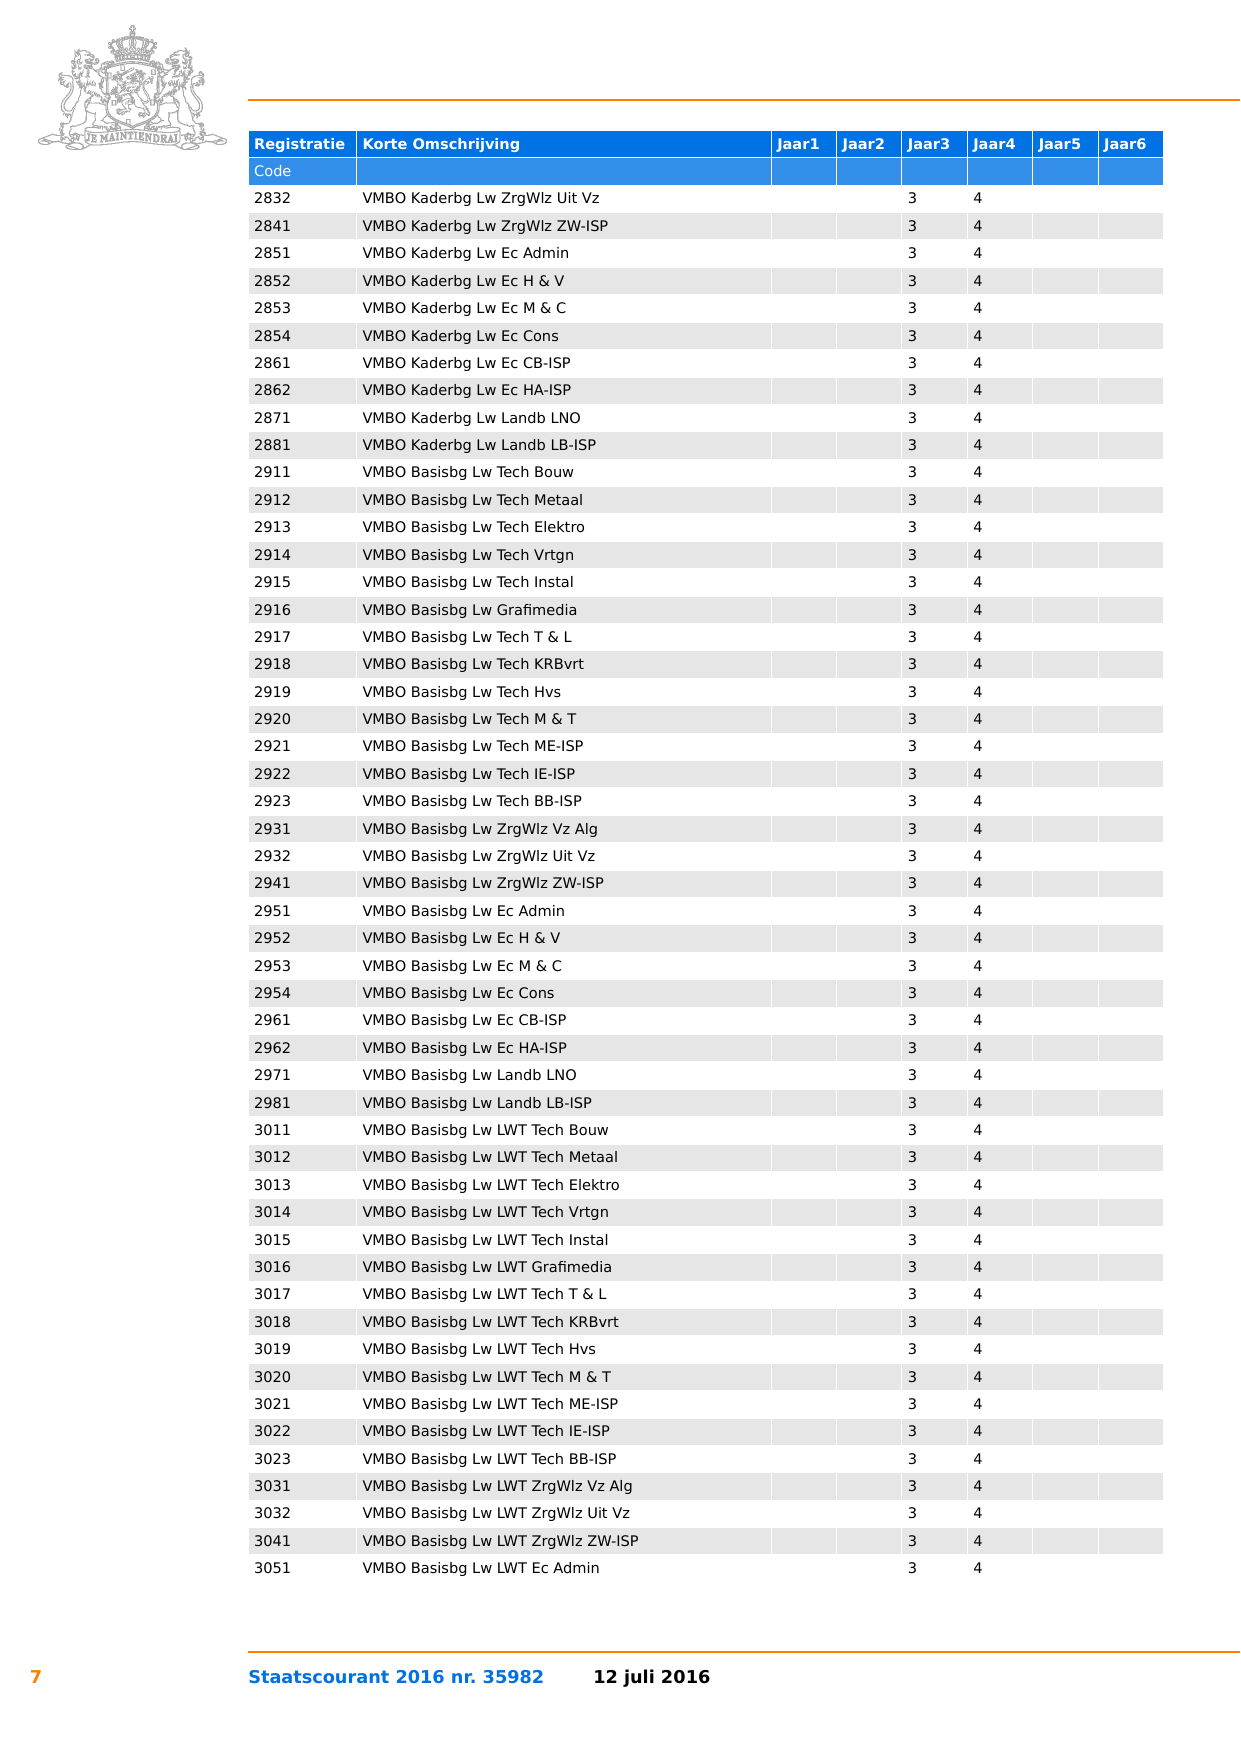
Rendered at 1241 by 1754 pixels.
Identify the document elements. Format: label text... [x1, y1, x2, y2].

table_cell [837, 1419, 901, 1445]
table_cell 2841 [249, 213, 356, 239]
table_cell 2913 [249, 515, 356, 541]
table_cell 4 [968, 1199, 1032, 1226]
table_cell [1099, 268, 1163, 294]
table_cell VMBO Basisbg Lw Grafimedia [357, 597, 771, 623]
table_cell 2954 [249, 980, 356, 1007]
table_cell [837, 268, 901, 294]
table_cell VMBO Basisbg Lw Ec M & C [357, 953, 771, 979]
table_cell 3 [902, 1063, 967, 1089]
table_cell 2932 [249, 843, 356, 869]
table_cell [1099, 186, 1163, 212]
table_cell 2971 [249, 1063, 356, 1089]
table_cell 3 [902, 925, 967, 952]
table_cell 2861 [249, 350, 356, 376]
table_cell 4 [968, 487, 1032, 513]
table_cell [1099, 1063, 1163, 1089]
table_cell 4 [968, 651, 1032, 678]
table_cell [772, 871, 836, 897]
table_cell 3 [902, 1446, 967, 1472]
table_cell 2921 [249, 734, 356, 760]
table_cell VMBO Basisbg Lw LWT Tech Elektro [357, 1172, 771, 1198]
table_cell [837, 679, 901, 705]
table_cell [1033, 158, 1098, 185]
table_cell [1033, 405, 1098, 431]
table_cell [772, 1528, 836, 1554]
table_cell 4 [968, 953, 1032, 979]
table_cell 4 [968, 323, 1032, 349]
table_cell [1099, 1090, 1163, 1116]
table_cell 3051 [249, 1556, 356, 1582]
table_cell [837, 487, 901, 513]
table_cell [1033, 843, 1098, 869]
table_cell [1099, 1035, 1163, 1061]
table_header Korte Omschrijving [357, 131, 771, 157]
table_cell [772, 1063, 836, 1089]
table_cell 3 [902, 1117, 967, 1143]
table_cell [1033, 706, 1098, 733]
table_cell VMBO Basisbg Lw Tech Bouw [357, 460, 771, 486]
table_cell 4 [968, 871, 1032, 897]
table_cell [772, 679, 836, 705]
table_cell 3 [902, 241, 967, 267]
table_cell 2916 [249, 597, 356, 623]
table_cell VMBO Basisbg Lw Landb LNO [357, 1063, 771, 1089]
table_cell 3 [902, 432, 967, 459]
table_cell 4 [968, 1336, 1032, 1363]
table_cell 4 [968, 515, 1032, 541]
table_cell 3 [902, 213, 967, 239]
table_cell [1033, 1035, 1098, 1061]
table_cell [772, 1556, 836, 1582]
table_cell [1099, 624, 1163, 650]
table_cell [837, 980, 901, 1007]
table_cell 2912 [249, 487, 356, 513]
table_cell [1033, 953, 1098, 979]
table_cell [1099, 1309, 1163, 1335]
table_cell [1033, 186, 1098, 212]
table_cell [1033, 1364, 1098, 1390]
table_cell VMBO Kaderbg Lw Ec Cons [357, 323, 771, 349]
table_cell 2871 [249, 405, 356, 431]
table_cell 3 [902, 542, 967, 568]
table_cell [837, 761, 901, 787]
table_cell 4 [968, 1172, 1032, 1198]
table_cell [772, 378, 836, 404]
table_cell 3 [902, 1391, 967, 1417]
table_cell [357, 158, 771, 185]
table_cell 2961 [249, 1008, 356, 1034]
table_cell [1099, 1501, 1163, 1527]
table_cell [1099, 871, 1163, 897]
table_cell 2854 [249, 323, 356, 349]
table_cell [837, 597, 901, 623]
table_cell [1099, 350, 1163, 376]
table_cell 3012 [249, 1145, 356, 1171]
table_cell VMBO Basisbg Lw LWT ZrgWlz Vz Alg [357, 1473, 771, 1500]
table_cell 3 [902, 734, 967, 760]
table_cell 3 [902, 679, 967, 705]
table_cell 4 [968, 1501, 1032, 1527]
table_cell 3031 [249, 1473, 356, 1500]
table_cell [837, 432, 901, 459]
table_cell [1099, 460, 1163, 486]
table_cell 3017 [249, 1282, 356, 1308]
table_cell [837, 953, 901, 979]
table_cell VMBO Basisbg Lw LWT ZrgWlz Uit Vz [357, 1501, 771, 1527]
table_cell VMBO Basisbg Lw Tech IE-ISP [357, 761, 771, 787]
table_cell 3 [902, 871, 967, 897]
table_cell [1099, 1199, 1163, 1226]
table_cell 4 [968, 213, 1032, 239]
table_cell [837, 350, 901, 376]
table_cell 4 [968, 925, 1032, 952]
table_cell [772, 213, 836, 239]
table_cell [837, 706, 901, 733]
table_cell [772, 1391, 836, 1417]
table_cell 3 [902, 295, 967, 322]
table_cell 2915 [249, 569, 356, 596]
table_cell [772, 706, 836, 733]
table_cell [1033, 1473, 1098, 1500]
table_cell 2941 [249, 871, 356, 897]
table_cell [772, 569, 836, 596]
table_cell [772, 1254, 836, 1281]
table_cell [772, 1117, 836, 1143]
table_cell [837, 1008, 901, 1034]
table_cell [837, 1473, 901, 1500]
table_cell [1033, 1199, 1098, 1226]
table_cell [837, 734, 901, 760]
table_cell 3 [902, 1090, 967, 1116]
table_cell 3 [902, 1254, 967, 1281]
table_cell [772, 295, 836, 322]
table_cell 3 [902, 1419, 967, 1445]
table_cell [837, 624, 901, 650]
table_cell 4 [968, 597, 1032, 623]
table_cell 4 [968, 295, 1032, 322]
table_cell VMBO Basisbg Lw Tech Vrtgn [357, 542, 771, 568]
table_cell [772, 1227, 836, 1253]
table_cell VMBO Basisbg Lw ZrgWlz ZW-ISP [357, 871, 771, 897]
table_cell VMBO Basisbg Lw LWT ZrgWlz ZW-ISP [357, 1528, 771, 1554]
table_cell [837, 1336, 901, 1363]
table_cell 2922 [249, 761, 356, 787]
table_cell VMBO Basisbg Lw Tech Elektro [357, 515, 771, 541]
table_header Jaar1 [772, 131, 836, 157]
table_cell VMBO Basisbg Lw LWT Tech KRBvrt [357, 1309, 771, 1335]
table_cell 3 [902, 1199, 967, 1226]
table_cell 3 [902, 624, 967, 650]
table_cell [1099, 761, 1163, 787]
table_cell 3 [902, 597, 967, 623]
table_cell [772, 789, 836, 815]
table_cell [1033, 1227, 1098, 1253]
table_cell [772, 432, 836, 459]
table_cell [1033, 378, 1098, 404]
table_cell [837, 378, 901, 404]
table_cell [1099, 953, 1163, 979]
table_cell [1099, 1172, 1163, 1198]
table_cell 2917 [249, 624, 356, 650]
table_cell [1033, 1556, 1098, 1582]
table_cell [837, 1528, 901, 1554]
table_cell [772, 350, 836, 376]
table_cell [1099, 432, 1163, 459]
table_cell [837, 1446, 901, 1472]
table_cell [772, 651, 836, 678]
table_cell 3 [902, 405, 967, 431]
table_cell 3 [902, 1364, 967, 1390]
table_cell VMBO Kaderbg Lw Ec M & C [357, 295, 771, 322]
table_cell VMBO Basisbg Lw Tech M & T [357, 706, 771, 733]
table_cell [772, 925, 836, 952]
table_cell [1099, 1446, 1163, 1472]
table_cell [1099, 213, 1163, 239]
table_cell [1099, 405, 1163, 431]
table_header Jaar4 [968, 131, 1032, 157]
table_cell 3 [902, 1309, 967, 1335]
table_cell [1099, 1419, 1163, 1445]
table_cell 4 [968, 186, 1032, 212]
table_cell [837, 241, 901, 267]
table_cell [1033, 213, 1098, 239]
table_cell [837, 405, 901, 431]
table_cell [1099, 1145, 1163, 1171]
table_cell [772, 980, 836, 1007]
table_header Jaar2 [837, 131, 901, 157]
table_cell [1033, 268, 1098, 294]
table_cell VMBO Basisbg Lw LWT Tech Bouw [357, 1117, 771, 1143]
table_cell 4 [968, 1419, 1032, 1445]
table_cell VMBO Basisbg Lw LWT Tech M & T [357, 1364, 771, 1390]
table_cell VMBO Basisbg Lw Ec CB-ISP [357, 1008, 771, 1034]
table_cell [772, 268, 836, 294]
table_cell 2919 [249, 679, 356, 705]
table_cell 2881 [249, 432, 356, 459]
table_cell [1033, 1528, 1098, 1554]
table_cell [837, 186, 901, 212]
table_cell VMBO Basisbg Lw Tech ME-ISP [357, 734, 771, 760]
picture [38, 25, 227, 150]
table_cell 4 [968, 350, 1032, 376]
table_cell [837, 1501, 901, 1527]
table_cell 4 [968, 1309, 1032, 1335]
table_cell 2962 [249, 1035, 356, 1061]
table_cell [772, 1501, 836, 1527]
table_cell 3 [902, 186, 967, 212]
table_cell VMBO Basisbg Lw LWT Tech Instal [357, 1227, 771, 1253]
table_cell [837, 1145, 901, 1171]
table_cell [1033, 1117, 1098, 1143]
table_cell [772, 734, 836, 760]
table_cell 4 [968, 706, 1032, 733]
table_cell [1099, 898, 1163, 924]
table_cell [1099, 734, 1163, 760]
table_cell [1099, 789, 1163, 815]
table_cell 4 [968, 624, 1032, 650]
table_cell [772, 405, 836, 431]
table_cell [772, 843, 836, 869]
table_cell [837, 843, 901, 869]
table_cell [1033, 460, 1098, 486]
table_cell [1099, 597, 1163, 623]
table_cell [837, 213, 901, 239]
table_cell [772, 624, 836, 650]
table_cell VMBO Basisbg Lw LWT Tech T & L [357, 1282, 771, 1308]
table_cell [1033, 432, 1098, 459]
table_cell VMBO Basisbg Lw LWT Tech Vrtgn [357, 1199, 771, 1226]
table_cell [1099, 706, 1163, 733]
table_cell [1033, 569, 1098, 596]
table_cell [837, 1035, 901, 1061]
table_cell [1033, 1446, 1098, 1472]
table_cell VMBO Basisbg Lw Tech Metaal [357, 487, 771, 513]
table_cell [1033, 651, 1098, 678]
table_cell [772, 542, 836, 568]
table_cell 3 [902, 898, 967, 924]
table_cell [772, 460, 836, 486]
table_cell 3 [902, 1556, 967, 1582]
table_cell [772, 953, 836, 979]
table_cell 4 [968, 1254, 1032, 1281]
table_cell [772, 816, 836, 842]
table_cell [837, 158, 901, 185]
table_cell 4 [968, 569, 1032, 596]
table_cell [837, 816, 901, 842]
table_cell [772, 1364, 836, 1390]
table_cell VMBO Kaderbg Lw Ec H & V [357, 268, 771, 294]
table_cell [1033, 925, 1098, 952]
table_cell [837, 1090, 901, 1116]
table_cell [837, 1172, 901, 1198]
table_cell 2862 [249, 378, 356, 404]
table_cell 3 [902, 651, 967, 678]
table_cell [1099, 843, 1163, 869]
table_cell [772, 1309, 836, 1335]
table_cell 3 [902, 1172, 967, 1198]
table_cell 3014 [249, 1199, 356, 1226]
table_cell [837, 295, 901, 322]
table_cell 3 [902, 378, 967, 404]
table_cell [1033, 1008, 1098, 1034]
table_cell 4 [968, 1473, 1032, 1500]
table_cell [1033, 1501, 1098, 1527]
table_cell [772, 1282, 836, 1308]
table_cell 4 [968, 241, 1032, 267]
table_cell [837, 1199, 901, 1226]
table_cell [1033, 1391, 1098, 1417]
table_cell 3 [902, 350, 967, 376]
table_cell [1099, 1008, 1163, 1034]
table_cell [902, 158, 967, 185]
table_cell 4 [968, 734, 1032, 760]
table_cell [968, 158, 1032, 185]
table_cell [772, 1419, 836, 1445]
table_cell 3018 [249, 1309, 356, 1335]
table_cell 3013 [249, 1172, 356, 1198]
table_cell 3 [902, 1473, 967, 1500]
table_cell VMBO Basisbg Lw LWT Tech Metaal [357, 1145, 771, 1171]
table_cell 3 [902, 460, 967, 486]
table_cell 3 [902, 1145, 967, 1171]
table_cell 4 [968, 268, 1032, 294]
table_cell 3 [902, 487, 967, 513]
table_cell [837, 323, 901, 349]
table_cell [837, 1556, 901, 1582]
table_cell VMBO Kaderbg Lw ZrgWlz Uit Vz [357, 186, 771, 212]
table_cell 2923 [249, 789, 356, 815]
table_cell 4 [968, 1090, 1032, 1116]
table_cell [1033, 1336, 1098, 1363]
table_cell [1099, 515, 1163, 541]
table_cell [772, 1008, 836, 1034]
table_cell 2852 [249, 268, 356, 294]
table_cell [1099, 1227, 1163, 1253]
table_header Registratie [249, 131, 356, 157]
table_cell 4 [968, 679, 1032, 705]
table_cell VMBO Kaderbg Lw Landb LB-ISP [357, 432, 771, 459]
table_cell [837, 1063, 901, 1089]
table_cell 4 [968, 1282, 1032, 1308]
table_cell [837, 1309, 901, 1335]
table_cell VMBO Basisbg Lw Ec Cons [357, 980, 771, 1007]
table_cell [1033, 1282, 1098, 1308]
table_cell [1033, 1309, 1098, 1335]
table_cell [1099, 323, 1163, 349]
table_cell [837, 542, 901, 568]
table_cell [1099, 1364, 1163, 1390]
table_cell VMBO Basisbg Lw LWT Ec Admin [357, 1556, 771, 1582]
table_cell [1033, 1254, 1098, 1281]
table_cell 3 [902, 268, 967, 294]
table_cell VMBO Basisbg Lw ZrgWlz Uit Vz [357, 843, 771, 869]
table_cell [1099, 1473, 1163, 1500]
table_cell [1033, 1063, 1098, 1089]
table_cell [772, 1199, 836, 1226]
table_cell [1033, 241, 1098, 267]
table_cell 4 [968, 1364, 1032, 1390]
table_cell 2952 [249, 925, 356, 952]
table_cell [837, 871, 901, 897]
table_cell [1099, 542, 1163, 568]
table_cell [772, 1336, 836, 1363]
table_cell [1033, 734, 1098, 760]
table_cell 2918 [249, 651, 356, 678]
table_cell [1099, 569, 1163, 596]
table_cell 3 [902, 953, 967, 979]
table_cell [837, 898, 901, 924]
table_cell 3019 [249, 1336, 356, 1363]
table_cell 4 [968, 1227, 1032, 1253]
table_cell VMBO Basisbg Lw Ec H & V [357, 925, 771, 952]
table_cell [837, 1254, 901, 1281]
table_cell [1099, 1391, 1163, 1417]
table_cell 4 [968, 432, 1032, 459]
table_cell VMBO Kaderbg Lw Landb LNO [357, 405, 771, 431]
table_cell [1099, 816, 1163, 842]
table_cell [1033, 295, 1098, 322]
table_cell 3 [902, 761, 967, 787]
table_cell VMBO Basisbg Lw Tech T & L [357, 624, 771, 650]
table_cell [1099, 1336, 1163, 1363]
table_cell VMBO Basisbg Lw Tech Hvs [357, 679, 771, 705]
table_cell [772, 186, 836, 212]
table_cell [1099, 158, 1163, 185]
table_cell [1099, 241, 1163, 267]
table_cell 4 [968, 1117, 1032, 1143]
table_cell 3023 [249, 1446, 356, 1472]
table_cell [1099, 925, 1163, 952]
table_cell 4 [968, 816, 1032, 842]
table_cell [1033, 789, 1098, 815]
table_cell [1033, 597, 1098, 623]
table_cell [772, 487, 836, 513]
table_cell [837, 1364, 901, 1390]
table_cell [1099, 651, 1163, 678]
table_cell [772, 761, 836, 787]
table_cell 3041 [249, 1528, 356, 1554]
table_cell 4 [968, 1446, 1032, 1472]
table_cell [1033, 350, 1098, 376]
table_cell [772, 1446, 836, 1472]
table_cell 4 [968, 1063, 1032, 1089]
table_cell 4 [968, 405, 1032, 431]
table_cell VMBO Kaderbg Lw Ec HA-ISP [357, 378, 771, 404]
table_header Jaar6 [1099, 131, 1163, 157]
table_cell [1033, 816, 1098, 842]
table_cell VMBO Kaderbg Lw Ec CB-ISP [357, 350, 771, 376]
table_cell 4 [968, 542, 1032, 568]
table_cell 3 [902, 789, 967, 815]
table_cell 4 [968, 843, 1032, 869]
table_cell 3021 [249, 1391, 356, 1417]
table_cell [1099, 295, 1163, 322]
table_cell [772, 241, 836, 267]
table_cell [1033, 1145, 1098, 1171]
table_cell VMBO Kaderbg Lw Ec Admin [357, 241, 771, 267]
table_cell [1033, 487, 1098, 513]
table_cell [1033, 542, 1098, 568]
table_cell VMBO Basisbg Lw LWT Tech BB-ISP [357, 1446, 771, 1472]
table_cell 2832 [249, 186, 356, 212]
table_cell 4 [968, 1035, 1032, 1061]
table_cell [1033, 980, 1098, 1007]
table_cell 3 [902, 515, 967, 541]
table_cell 2981 [249, 1090, 356, 1116]
table_cell 4 [968, 898, 1032, 924]
table_cell Code [249, 158, 356, 185]
table_cell VMBO Basisbg Lw Tech KRBvrt [357, 651, 771, 678]
table_cell [1033, 761, 1098, 787]
table_cell 4 [968, 460, 1032, 486]
table_cell [837, 569, 901, 596]
table_cell 3 [902, 1035, 967, 1061]
table_cell VMBO Kaderbg Lw ZrgWlz ZW-ISP [357, 213, 771, 239]
table_cell [772, 1035, 836, 1061]
table_cell VMBO Basisbg Lw Landb LB-ISP [357, 1090, 771, 1116]
table_cell VMBO Basisbg Lw LWT Tech Hvs [357, 1336, 771, 1363]
table_cell 4 [968, 761, 1032, 787]
table_cell [1099, 487, 1163, 513]
table_cell [1099, 980, 1163, 1007]
table_cell 3 [902, 1282, 967, 1308]
table_cell 3 [902, 816, 967, 842]
table_cell 2951 [249, 898, 356, 924]
table_cell [837, 1117, 901, 1143]
table_cell VMBO Basisbg Lw ZrgWlz Vz Alg [357, 816, 771, 842]
table_cell 4 [968, 1556, 1032, 1582]
table_cell [1099, 1282, 1163, 1308]
table_cell [772, 898, 836, 924]
table_cell [772, 597, 836, 623]
table_cell 3 [902, 706, 967, 733]
table_cell 3 [902, 569, 967, 596]
table_cell [1033, 323, 1098, 349]
table_cell [1033, 1419, 1098, 1445]
table_cell VMBO Basisbg Lw LWT Grafimedia [357, 1254, 771, 1281]
table_cell [837, 1391, 901, 1417]
table_cell [1033, 624, 1098, 650]
table_header Jaar3 [902, 131, 967, 157]
table_cell [1099, 679, 1163, 705]
table_cell [772, 1172, 836, 1198]
table_cell VMBO Basisbg Lw Ec Admin [357, 898, 771, 924]
table_cell 2914 [249, 542, 356, 568]
table_cell 4 [968, 789, 1032, 815]
table_cell 3 [902, 1501, 967, 1527]
table_cell 4 [968, 378, 1032, 404]
table_cell 3016 [249, 1254, 356, 1281]
table_cell [1099, 378, 1163, 404]
table_cell 2920 [249, 706, 356, 733]
table_cell 3 [902, 323, 967, 349]
table_cell VMBO Basisbg Lw LWT Tech ME-ISP [357, 1391, 771, 1417]
table_cell [1033, 898, 1098, 924]
table_cell [1033, 679, 1098, 705]
table_cell [837, 515, 901, 541]
table_cell VMBO Basisbg Lw Tech BB-ISP [357, 789, 771, 815]
table_cell [772, 515, 836, 541]
table_cell [772, 1145, 836, 1171]
table_cell 4 [968, 1528, 1032, 1554]
table_cell 2851 [249, 241, 356, 267]
table_cell [837, 1227, 901, 1253]
table_cell 2911 [249, 460, 356, 486]
table_cell 3 [902, 1336, 967, 1363]
table_cell 3020 [249, 1364, 356, 1390]
table_cell 3015 [249, 1227, 356, 1253]
table_cell 3 [902, 1528, 967, 1554]
table_cell [1033, 1090, 1098, 1116]
table_cell [837, 1282, 901, 1308]
table_cell [1099, 1254, 1163, 1281]
table_cell [1099, 1556, 1163, 1582]
table_cell 4 [968, 1008, 1032, 1034]
table_cell 3011 [249, 1117, 356, 1143]
table_cell VMBO Basisbg Lw LWT Tech IE-ISP [357, 1419, 771, 1445]
table_cell [1033, 1172, 1098, 1198]
table_cell 4 [968, 1145, 1032, 1171]
table_cell [1033, 871, 1098, 897]
table_cell VMBO Basisbg Lw Ec HA-ISP [357, 1035, 771, 1061]
table_cell [1099, 1528, 1163, 1554]
table_cell [837, 460, 901, 486]
table_header Jaar5 [1033, 131, 1098, 157]
table_cell [837, 651, 901, 678]
table_cell 3 [902, 980, 967, 1007]
table_cell 2931 [249, 816, 356, 842]
table_cell 2953 [249, 953, 356, 979]
table_cell VMBO Basisbg Lw Tech Instal [357, 569, 771, 596]
table_cell [772, 158, 836, 185]
table_cell 3022 [249, 1419, 356, 1445]
table_cell 3 [902, 1227, 967, 1253]
table_cell [772, 1473, 836, 1500]
table_cell [1033, 515, 1098, 541]
table_cell [837, 789, 901, 815]
table_cell [772, 323, 836, 349]
table_cell 4 [968, 980, 1032, 1007]
table_cell [1099, 1117, 1163, 1143]
table_cell [837, 925, 901, 952]
table_cell 3 [902, 1008, 967, 1034]
table_cell 2853 [249, 295, 356, 322]
table_cell 3 [902, 843, 967, 869]
table_cell [772, 1090, 836, 1116]
table_cell 3032 [249, 1501, 356, 1527]
table_cell 4 [968, 1391, 1032, 1417]
